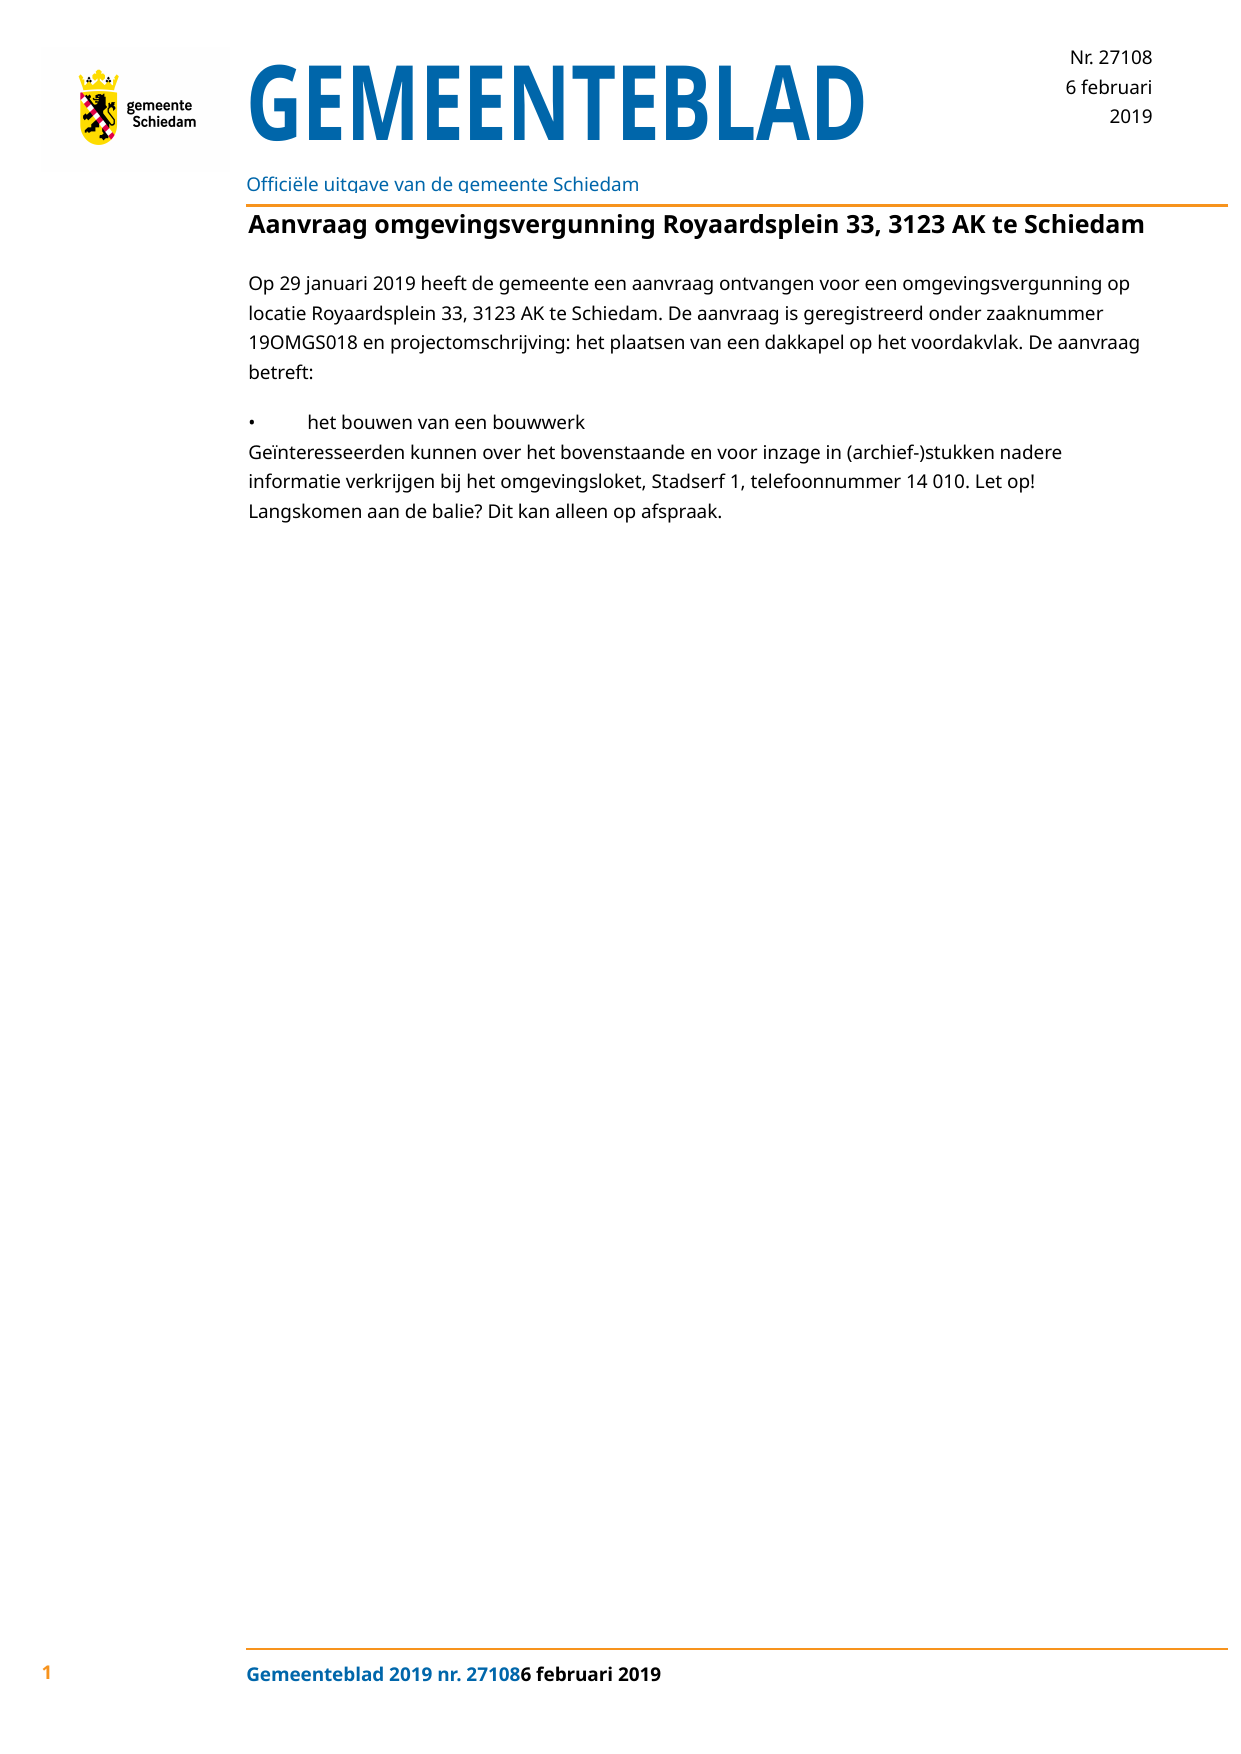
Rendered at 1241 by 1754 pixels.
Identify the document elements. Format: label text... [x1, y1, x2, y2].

text Aanvraag omgevingsvergunning Royaardsplein 33, 3123 AK te Schiedam [248, 207, 1152, 241]
text Op 29 januari 2019 heeft de gemeente een aanvraag ontvangen voor een omgevingsvergunning op locatie Royaardsplein 33, 3123 AK te Schiedam. De aanvraag is geregistreerd onder zaaknummer 19OMGS018 en projectomschrijving: het plaatsen van een dakkapel op het voordakvlak. De aanvraag betreft: [248, 270, 1152, 385]
text Geïnteresseerden kunnen over het bovenstaande en voor inzage in (archief-)stukken nadere informatie verkrijgen bij het omgevingsloket, Stadserf 1, telefoonnummer 14 010. Let op! Langskomen aan de balie? Dit kan alleen op afspraak. [248, 439, 1152, 524]
list het bouwen van een bouwwerk [248, 409, 1152, 435]
picture [41, 47, 231, 172]
